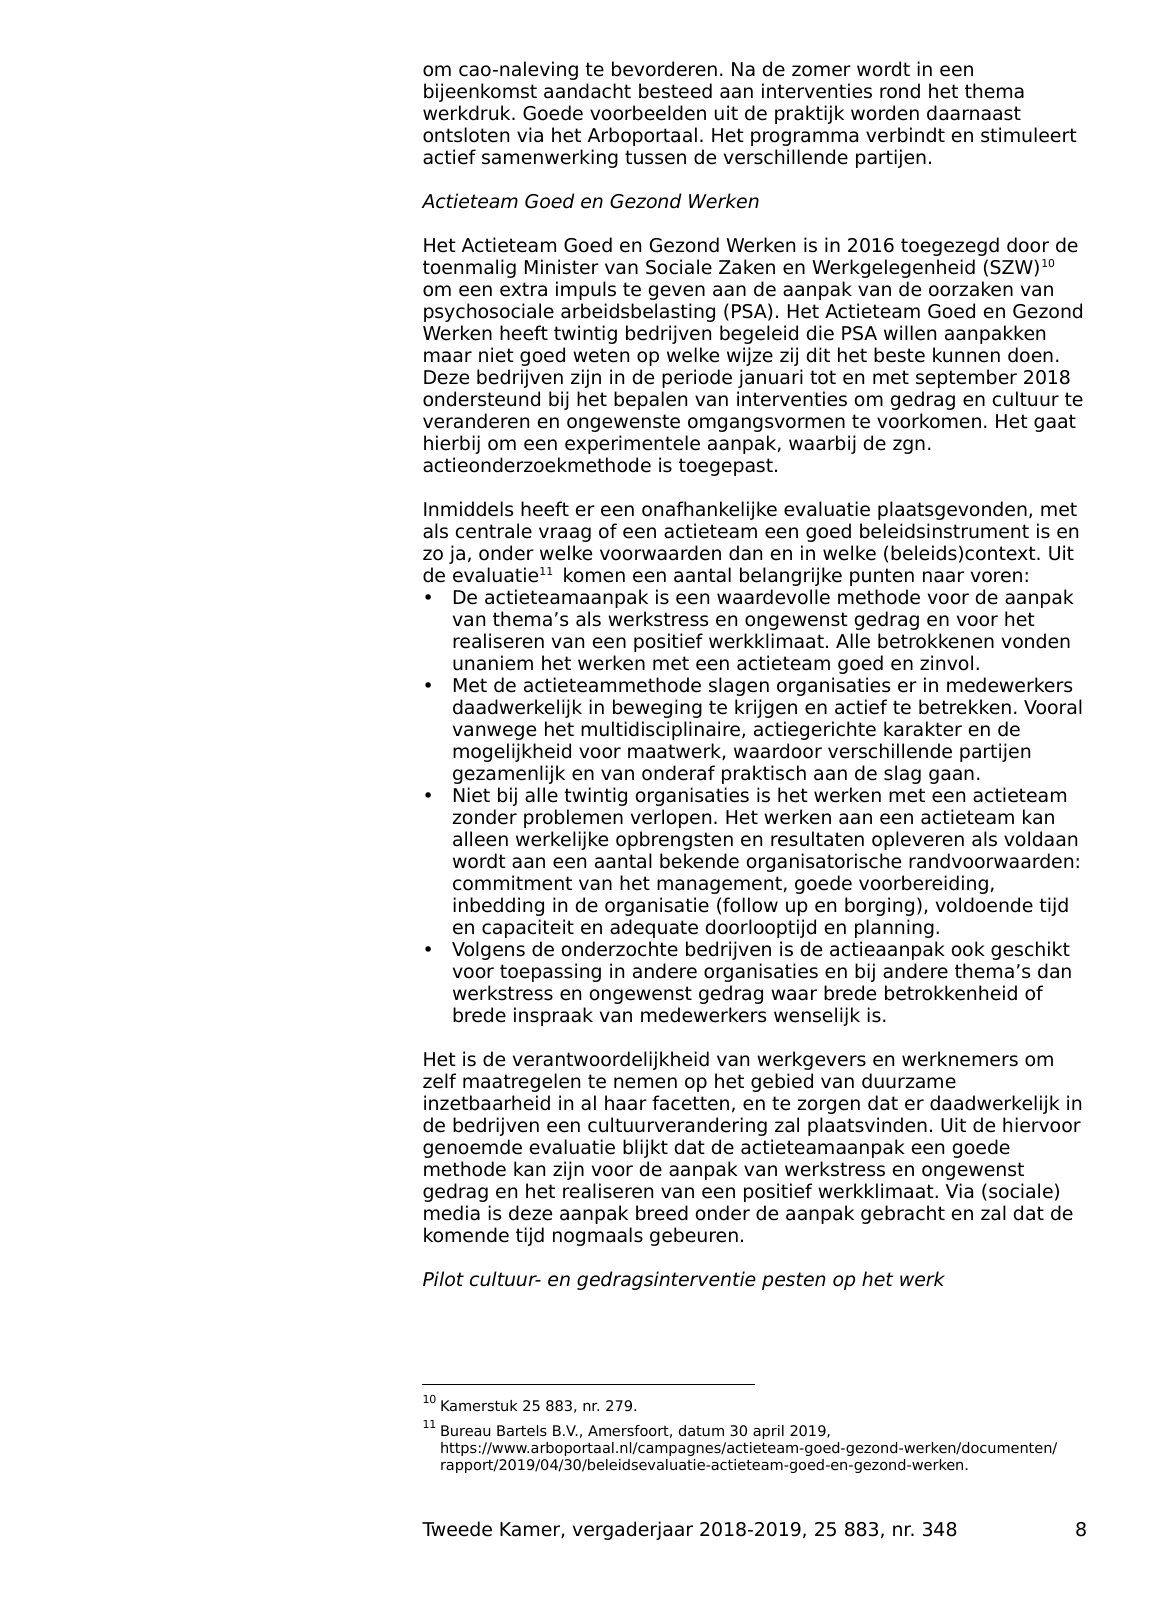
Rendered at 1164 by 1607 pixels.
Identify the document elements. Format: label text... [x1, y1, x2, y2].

text Het Actieteam Goed en Gezond Werken is in 2016 toegezegd door de toenmalig Minister van Sociale Zaken en Werkgelegenheid (SZW) om een extra impuls te geven aan de aanpak van de oorzaken van psychosociale arbeidsbelasting (PSA). Het Actieteam Goed en Gezond Werken heeft twintig bedrijven begeleid die PSA willen aanpakken maar niet goed weten op welke wijze zij dit het beste kunnen doen. Deze bedrijven zijn in de periode januari tot en met september 2018 ondersteund bij het bepalen van interventies om gedrag en cultuur te veranderen en ongewenste omgangsvormen te voorkomen. Het gaat hierbij om een experimentele aanpak, waarbij de zgn. actieonderzoekmethode is toegepast. [422, 235, 1087, 477]
text • Volgens de onderzochte bedrijven is de actieaanpak ook geschikt voor toepassing in andere organisaties en bij andere thema’s dan werkstress en ongewenst gedrag waar brede betrokkenheid of brede inspraak van medewerkers wenselijk is. [422, 939, 1087, 1027]
text Kamerstuk 25 883, nr. 279. [422, 1393, 1087, 1416]
text • Niet bij alle twintig organisaties is het werken met een actieteam zonder problemen verlopen. Het werken aan een actieteam kan alleen werkelijke opbrengsten en resultaten opleveren als voldaan wordt aan een aantal bekende organisatorische randvoorwaarden: commitment van het management, goede voorbereiding, inbedding in de organisatie (follow up en borging), voldoende tijd en capaciteit en adequate doorlooptijd en planning. [422, 785, 1087, 939]
text Het is de verantwoordelijkheid van werkgevers en werknemers om zelf maatregelen te nemen op het gebied van duurzame inzetbaarheid in al haar facetten, en te zorgen dat er daadwerkelijk in de bedrijven een cultuurverandering zal plaatsvinden. Uit de hiervoor genoemde evaluatie blijkt dat de actieteamaanpak een goede methode kan zijn voor de aanpak van werkstress en ongewenst gedrag en het realiseren van een positief werkklimaat. Via (sociale) media is deze aanpak breed onder de aanpak gebracht en zal dat de komende tijd nogmaals gebeuren. [422, 1049, 1087, 1247]
text Inmiddels heeft er een onafhankelijke evaluatie plaatsgevonden, met als centrale vraag of een actieteam een goed beleidsinstrument is en zo ja, onder welke voorwaarden dan en in welke (beleids)context. Uit de evaluatie komen een aantal belangrijke punten naar voren: [422, 499, 1087, 587]
text • De actieteamaanpak is een waardevolle methode voor de aanpak van thema’s als werkstress en ongewenst gedrag en voor het realiseren van een positief werkklimaat. Alle betrokkenen vonden unaniem het werken met een actieteam goed en zinvol. [422, 587, 1087, 675]
subtitle Pilot cultuur- en gedragsinterventie pesten op het werk [422, 1269, 1087, 1291]
text Bureau Bartels B.V., Amersfoort, datum 30 april 2019, https://www.arboportaal.nl/campagnes/actieteam-goed-gezond-werken/documenten/rapport/2019/04/30/beleidsevaluatie-actieteam-goed-en-gezond-werken. [422, 1418, 1087, 1474]
subtitle Actieteam Goed en Gezond Werken [422, 191, 1087, 213]
text om cao-naleving te bevorderen. Na de zomer wordt in een bijeenkomst aandacht besteed aan interventies rond het thema werkdruk. Goede voorbeelden uit de praktijk worden daarnaast ontsloten via het Arboportaal. Het programma verbindt en stimuleert actief samenwerking tussen de verschillende partijen. [422, 59, 1087, 169]
text • Met de actieteammethode slagen organisaties er in medewerkers daadwerkelijk in beweging te krijgen en actief te betrekken. Vooral vanwege het multidisciplinaire, actiegerichte karakter en de mogelijkheid voor maatwerk, waardoor verschillende partijen gezamenlijk en van onderaf praktisch aan de slag gaan. [422, 675, 1087, 785]
